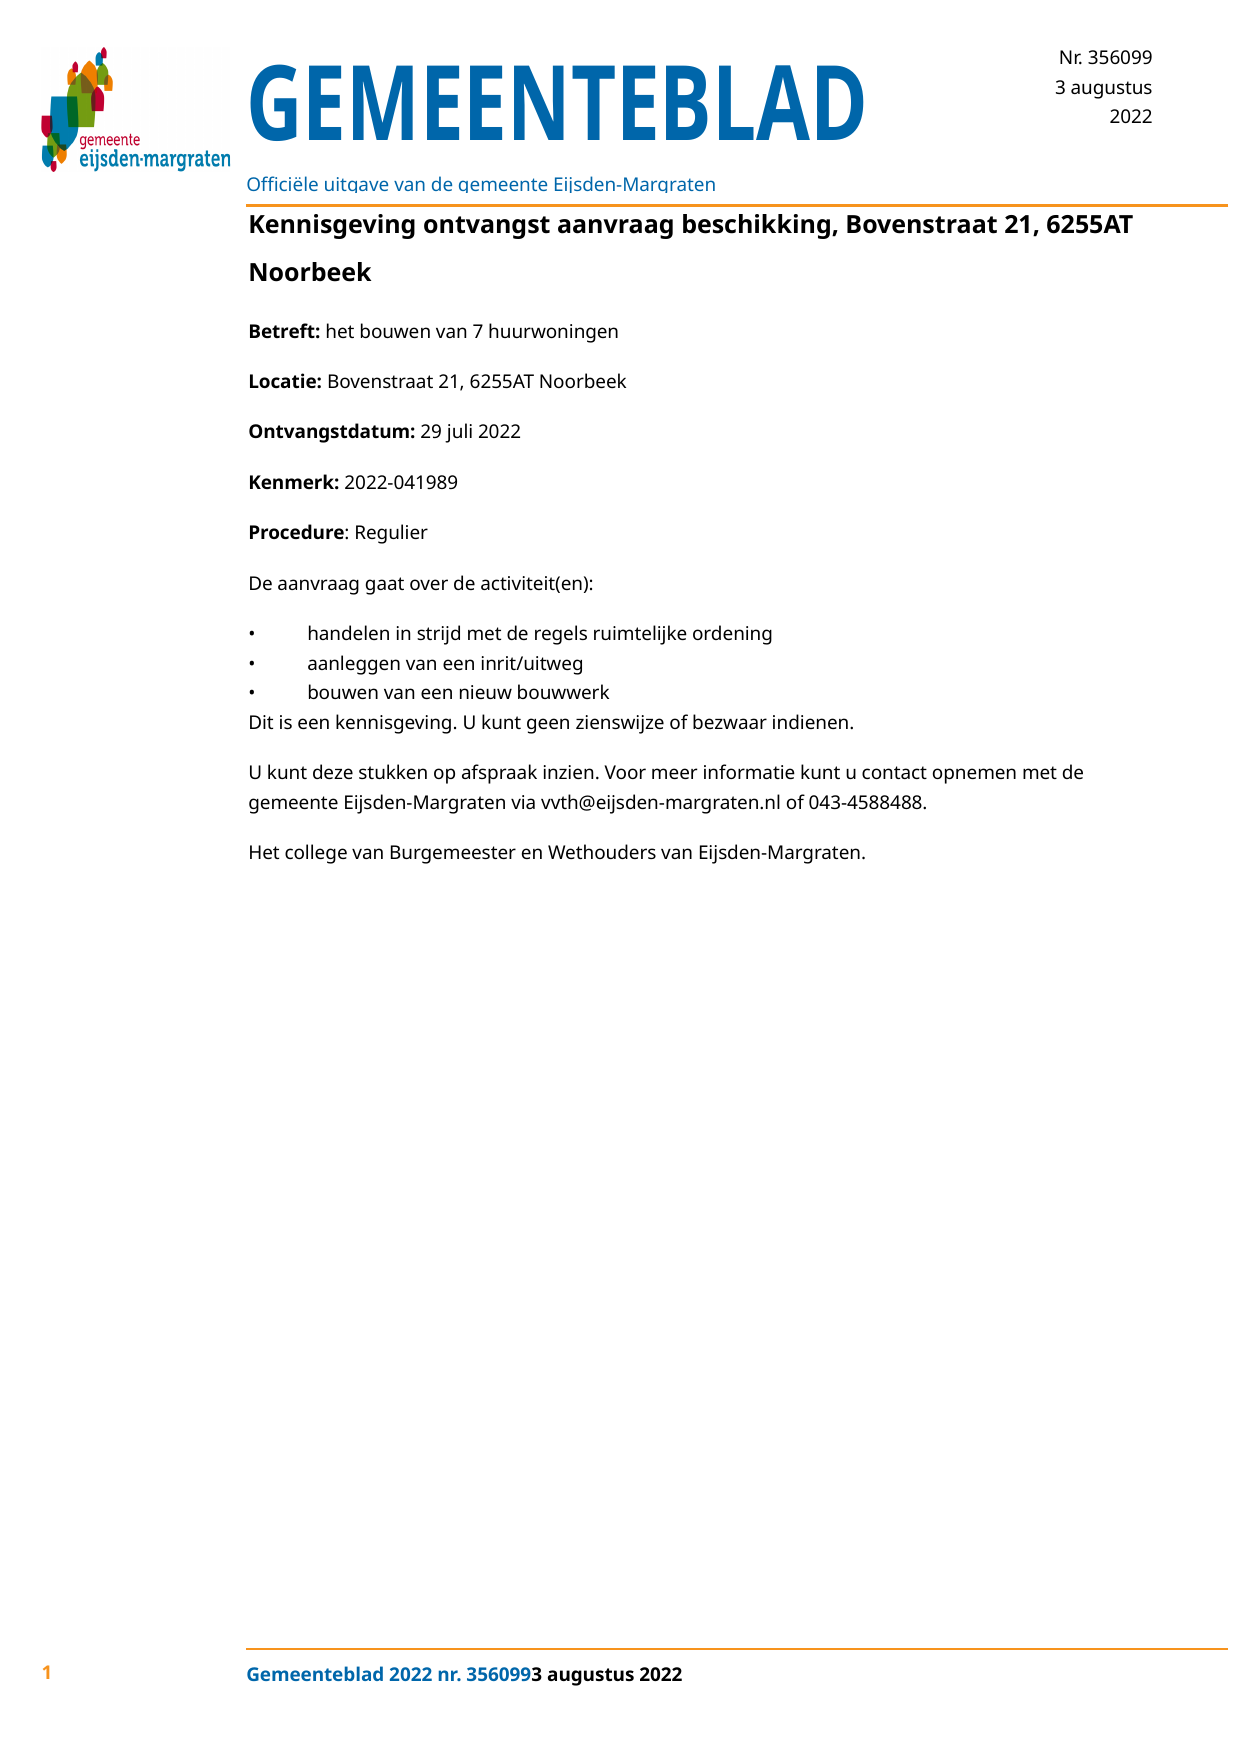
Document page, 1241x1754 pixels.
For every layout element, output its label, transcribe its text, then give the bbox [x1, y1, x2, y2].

text De aanvraag gaat over de activiteit(en): [248, 570, 1152, 596]
text Locatie: Bovenstraat 21, 6255AT Noorbeek [248, 368, 1152, 394]
text Dit is een kennisgeving. U kunt geen zienswijze of bezwaar indienen. [248, 709, 1152, 735]
text Ontvangstdatum: 29 juli 2022 [248, 419, 1152, 444]
list handelen in strijd met de regels ruimtelijke ordening [248, 620, 1152, 646]
list aanleggen van een inrit/uitweg [248, 650, 1152, 676]
text Kennisgeving ontvangst aanvraag beschikking, Bovenstraat 21, 6255AT Noorbeek [248, 207, 1152, 288]
text Procedure: Regulier [248, 519, 1152, 545]
text Kenmerk: 2022-041989 [248, 469, 1152, 495]
text Het college van Burgemeester en Wethouders van Eijsden-Margraten. [248, 839, 1152, 865]
picture [41, 47, 231, 172]
list bouwen van een nieuw bouwwerk [248, 679, 1152, 705]
text U kunt deze stukken op afspraak inzien. Voor meer informatie kunt u contact opnemen met de gemeente Eijsden-Margraten via vvth@eijsden-margraten.nl of 043-4588488. [248, 759, 1152, 815]
text Betreft: het bouwen van 7 huurwoningen [248, 318, 1152, 344]
